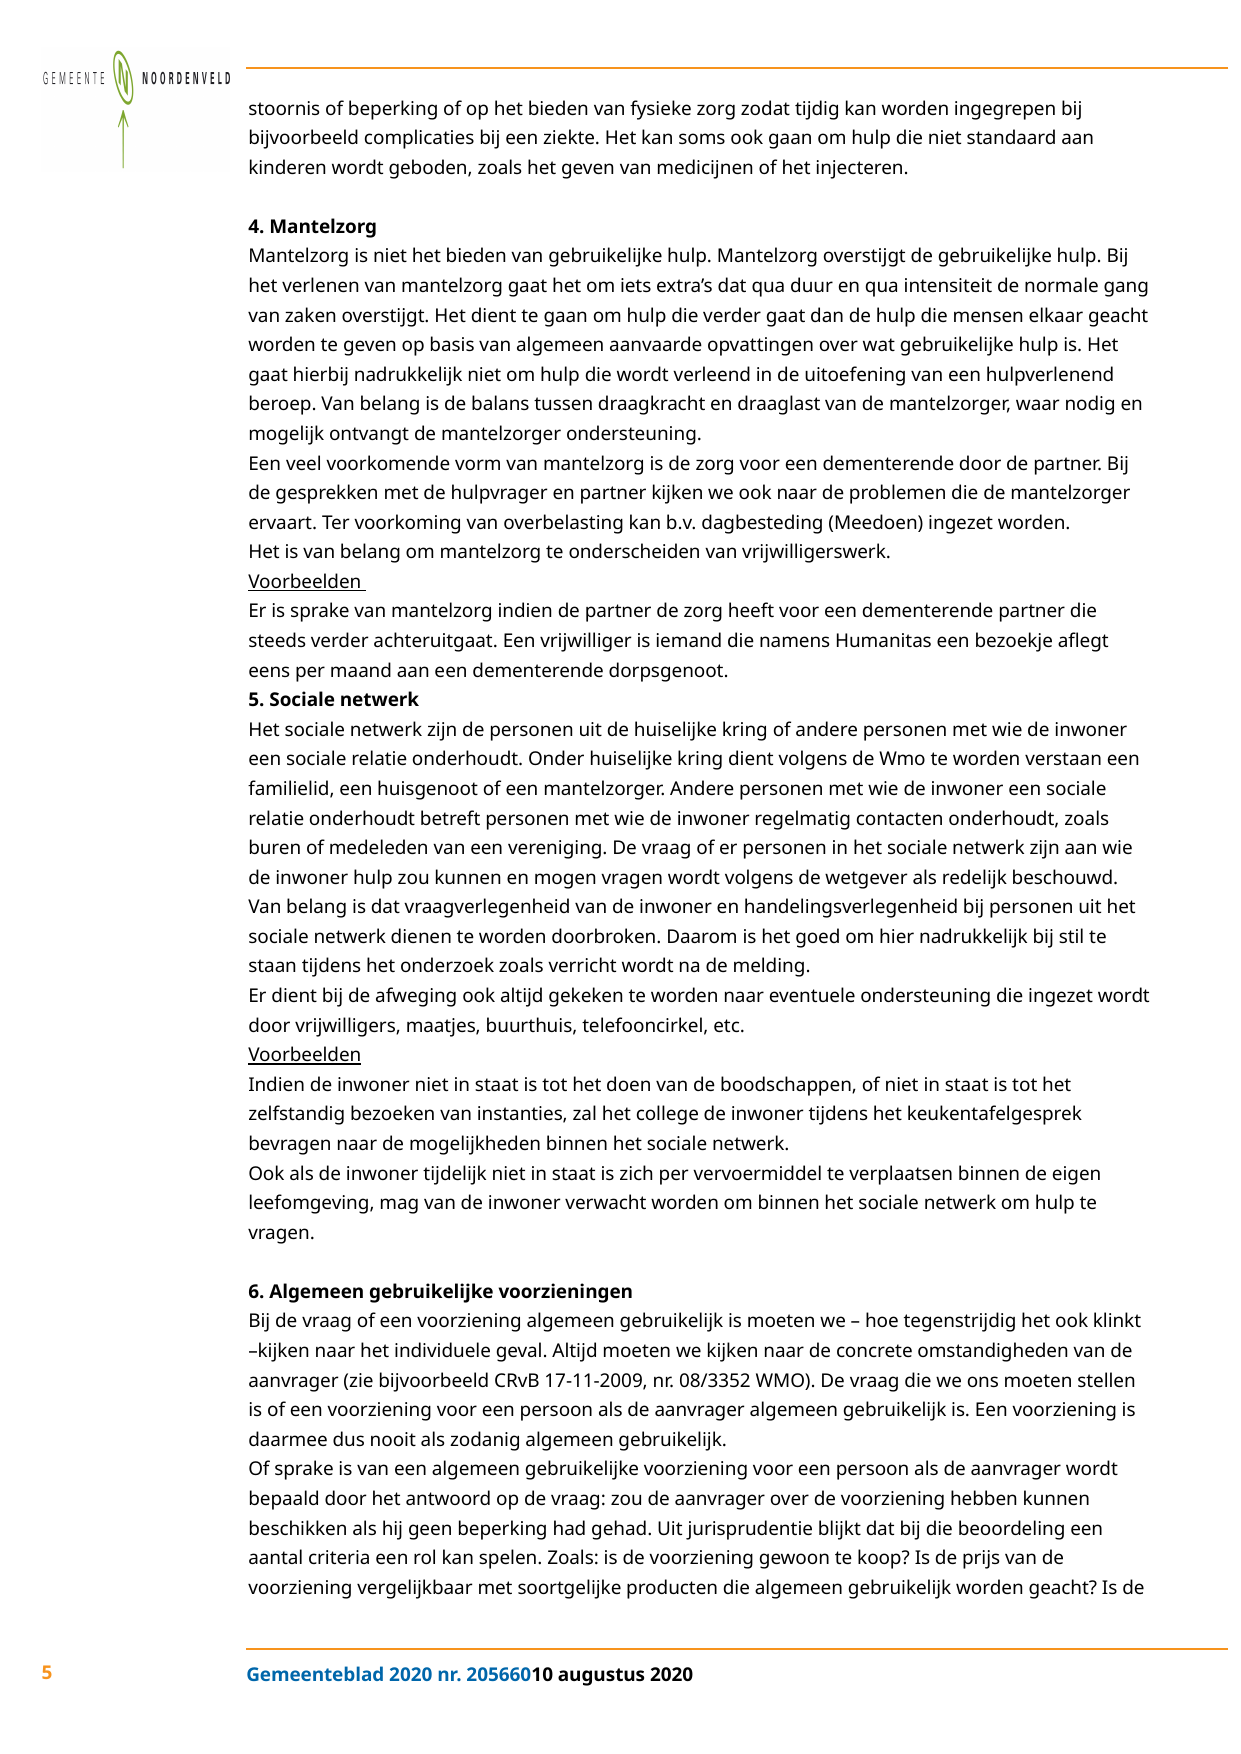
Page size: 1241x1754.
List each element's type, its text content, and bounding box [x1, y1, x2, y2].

text Mantelzorg is niet het bieden van gebruikelijke hulp. Mantelzorg overstijgt de gebruikelijke hulp. Bij het verlenen van mantelzorg gaat het om iets extra’s dat qua duur en qua intensiteit de normale gang van zaken overstijgt. Het dient te gaan om hulp die verder gaat dan de hulp die mensen elkaar geacht worden te geven op basis van algemeen aanvaarde opvattingen over wat gebruikelijke hulp is. Het gaat hierbij nadrukkelijk niet om hulp die wordt verleend in de uitoefening van een hulpverlenend beroep. Van belang is de balans tussen draagkracht en draaglast van de mantelzorger, waar nodig en mogelijk ontvangt de mantelzorger ondersteuning. [248, 243, 1152, 446]
text Indien de inwoner niet in staat is tot het doen van de boodschappen, of niet in staat is tot het zelfstandig bezoeken van instanties, zal het college de inwoner tijdens het keukentafelgesprek bevragen naar de mogelijkheden binnen het sociale netwerk. [248, 1071, 1152, 1156]
text Bij de vraag of een voorziening algemeen gebruikelijk is moeten we – hoe tegenstrijdig het ook klinkt –kijken naar het individuele geval. Altijd moeten we kijken naar de concrete omstandigheden van de aanvrager (zie bijvoorbeeld CRvB 17-11-2009, nr. 08/3352 WMO). De vraag die we ons moeten stellen is of een voorziening voor een persoon als de aanvrager algemeen gebruikelijk is. Een voorziening is daarmee dus nooit als zodanig algemeen gebruikelijk. [248, 1308, 1152, 1452]
text Of sprake is van een algemeen gebruikelijke voorziening voor een persoon als de aanvrager wordt bepaald door het antwoord op de vraag: zou de aanvrager over de voorziening hebben kunnen beschikken als hij geen beperking had gehad. Uit jurisprudentie blijkt dat bij die beoordeling een aantal criteria een rol kan spelen. Zoals: is de voorziening gewoon te koop? Is de prijs van de voorziening vergelijkbaar met soortgelijke producten die algemeen gebruikelijk worden geacht? Is de [248, 1456, 1152, 1600]
text Het sociale netwerk zijn de personen uit de huiselijke kring of andere personen met wie de inwoner een sociale relatie onderhoudt. Onder huiselijke kring dient volgens de Wmo te worden verstaan een familielid, een huisgenoot of een mantelzorger. Andere personen met wie de inwoner een sociale relatie onderhoudt betreft personen met wie de inwoner regelmatig contacten onderhoudt, zoals buren of medeleden van een vereniging. De vraag of er personen in het sociale netwerk zijn aan wie de inwoner hulp zou kunnen en mogen vragen wordt volgens de wetgever als redelijk beschouwd. Van belang is dat vraagverlegenheid van de inwoner en handelingsverlegenheid bij personen uit het sociale netwerk dienen te worden doorbroken. Daarom is het goed om hier nadrukkelijk bij stil te staan tijdens het onderzoek zoals verricht wordt na de melding. [248, 716, 1152, 978]
text Het is van belang om mantelzorg te onderscheiden van vrijwilligerswerk. [248, 538, 1152, 564]
text Er dient bij de afweging ook altijd gekeken te worden naar eventuele ondersteuning die ingezet wordt door vrijwilligers, maatjes, buurthuis, telefooncirkel, etc. [248, 982, 1152, 1038]
text Er is sprake van mantelzorg indien de partner de zorg heeft voor een dementerende partner die steeds verder achteruitgaat. Een vrijwilliger is iemand die namens Humanitas een bezoekje aflegt eens per maand aan een dementerende dorpsgenoot. [248, 598, 1152, 683]
text Ook als de inwoner tijdelijk niet in staat is zich per vervoermiddel te verplaatsen binnen de eigen leefomgeving, mag van de inwoner verwacht worden om binnen het sociale netwerk om hulp te vragen. [248, 1160, 1152, 1245]
picture [41, 47, 231, 172]
text stoornis of beperking of op het bieden van fysieke zorg zodat tijdig kan worden ingegrepen bij bijvoorbeeld complicaties bij een ziekte. Het kan soms ook gaan om hulp die niet standaard aan kinderen wordt geboden, zoals het geven van medicijnen of het injecteren. [248, 95, 1152, 180]
text Voorbeelden [248, 1041, 1152, 1067]
text 4. Mantelzorg [248, 213, 1152, 239]
text 5. Sociale netwerk [248, 686, 1152, 712]
text 6. Algemeen gebruikelijke voorzieningen [248, 1278, 1152, 1304]
text Een veel voorkomende vorm van mantelzorg is de zorg voor een dementerende door de partner. Bij de gesprekken met de hulpvrager en partner kijken we ook naar de problemen die de mantelzorger ervaart. Ter voorkoming van overbelasting kan b.v. dagbesteding (Meedoen) ingezet worden. [248, 450, 1152, 535]
text Voorbeelden [248, 568, 1152, 594]
